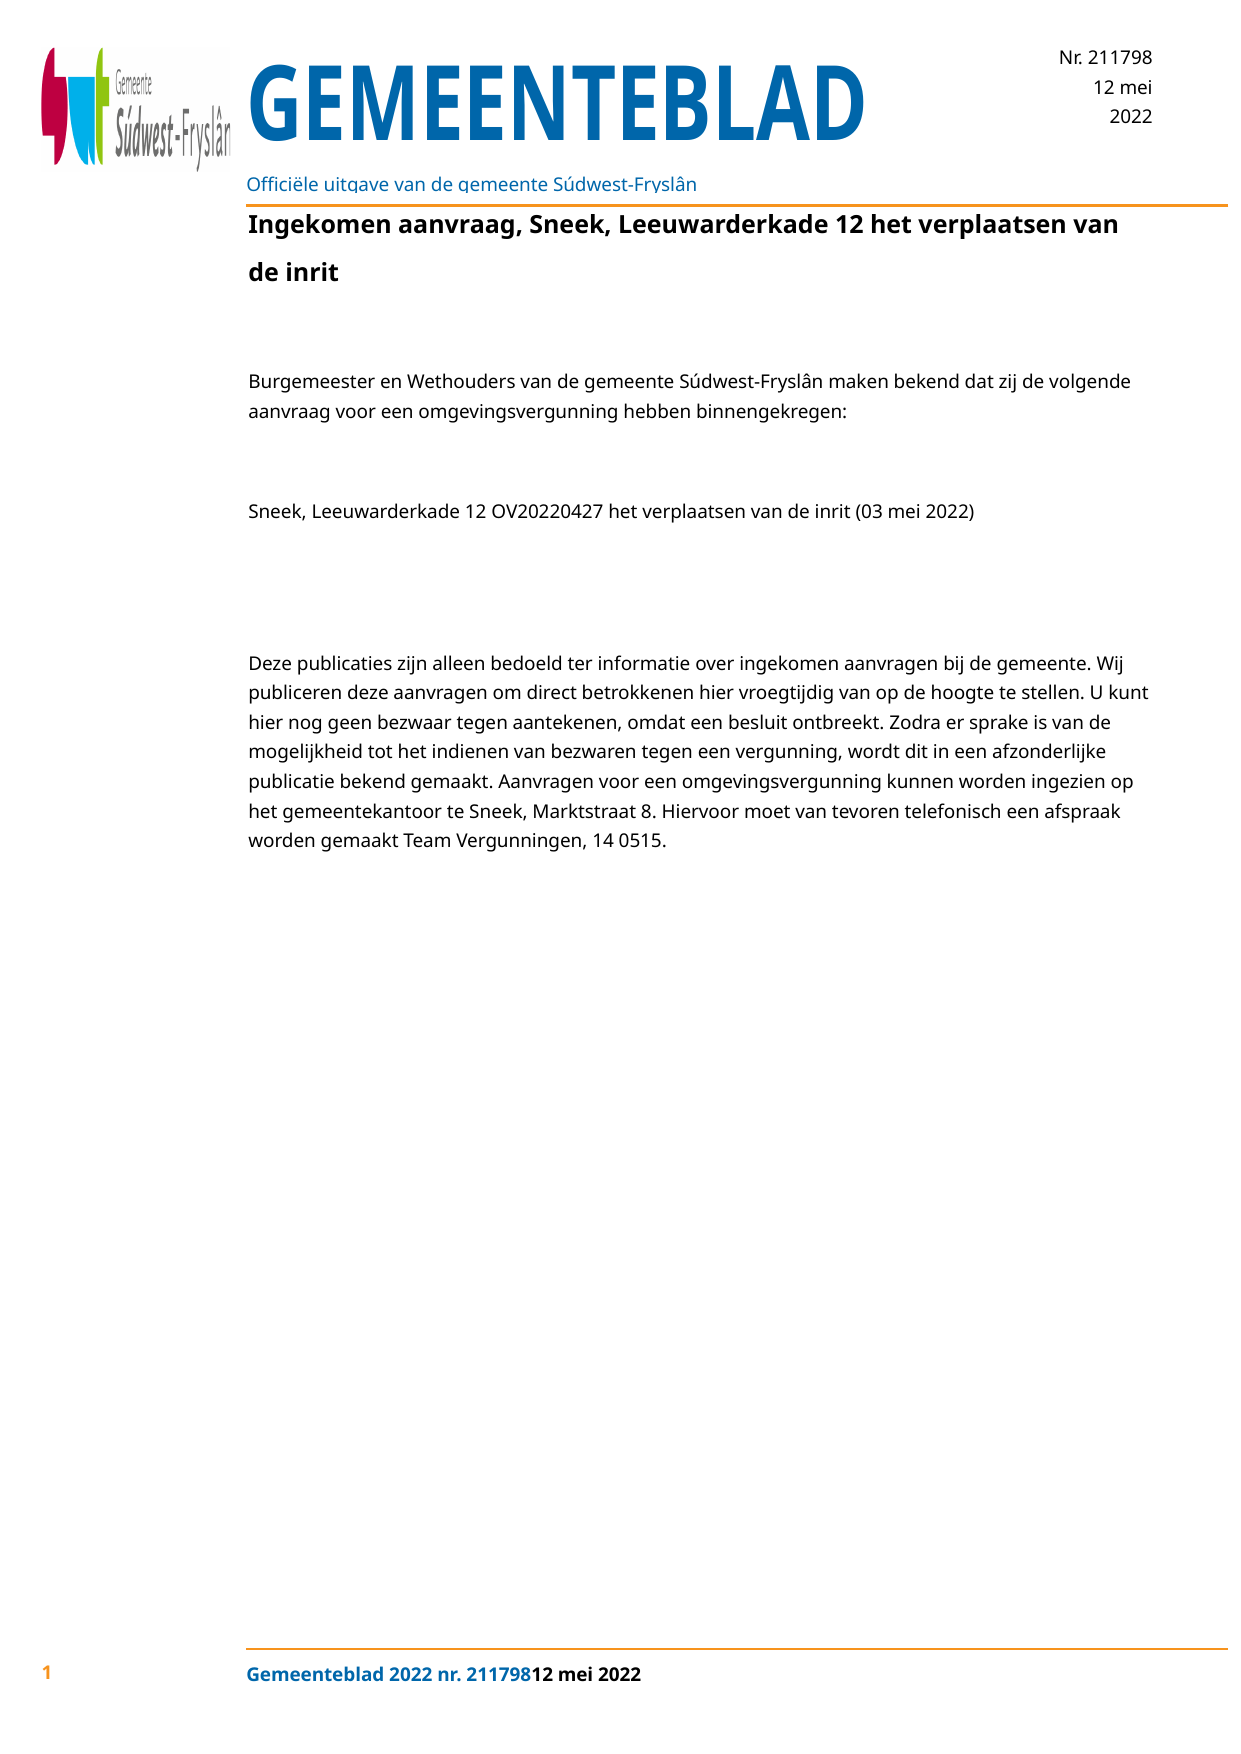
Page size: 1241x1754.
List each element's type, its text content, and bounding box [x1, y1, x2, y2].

text Burgemeester en Wethouders van de gemeente Súdwest-Fryslân maken bekend dat zij de volgende aanvraag voor een omgevingsvergunning hebben binnengekregen: [248, 368, 1152, 424]
text Ingekomen aanvraag, Sneek, Leeuwarderkade 12 het verplaatsen van de inrit [248, 207, 1152, 288]
picture [41, 47, 231, 172]
text Sneek, Leeuwarderkade 12 OV20220427 het verplaatsen van de inrit (03 mei 2022) [248, 499, 1152, 524]
text Deze publicaties zijn alleen bedoeld ter informatie over ingekomen aanvragen bij de gemeente. Wij publiceren deze aanvragen om direct betrokkenen hier vroegtijdig van op de hoogte te stellen. U kunt hier nog geen bezwaar tegen aantekenen, omdat een besluit ontbreekt. Zodra er sprake is van de mogelijkheid tot het indienen van bezwaren tegen een vergunning, wordt dit in een afzonderlijke publicatie bekend gemaakt. Aanvragen voor een omgevingsvergunning kunnen worden ingezien op het gemeentekantoor te Sneek, Marktstraat 8. Hiervoor moet van tevoren telefonisch een afspraak worden gemaakt Team Vergunningen, 14 0515. [248, 650, 1152, 853]
